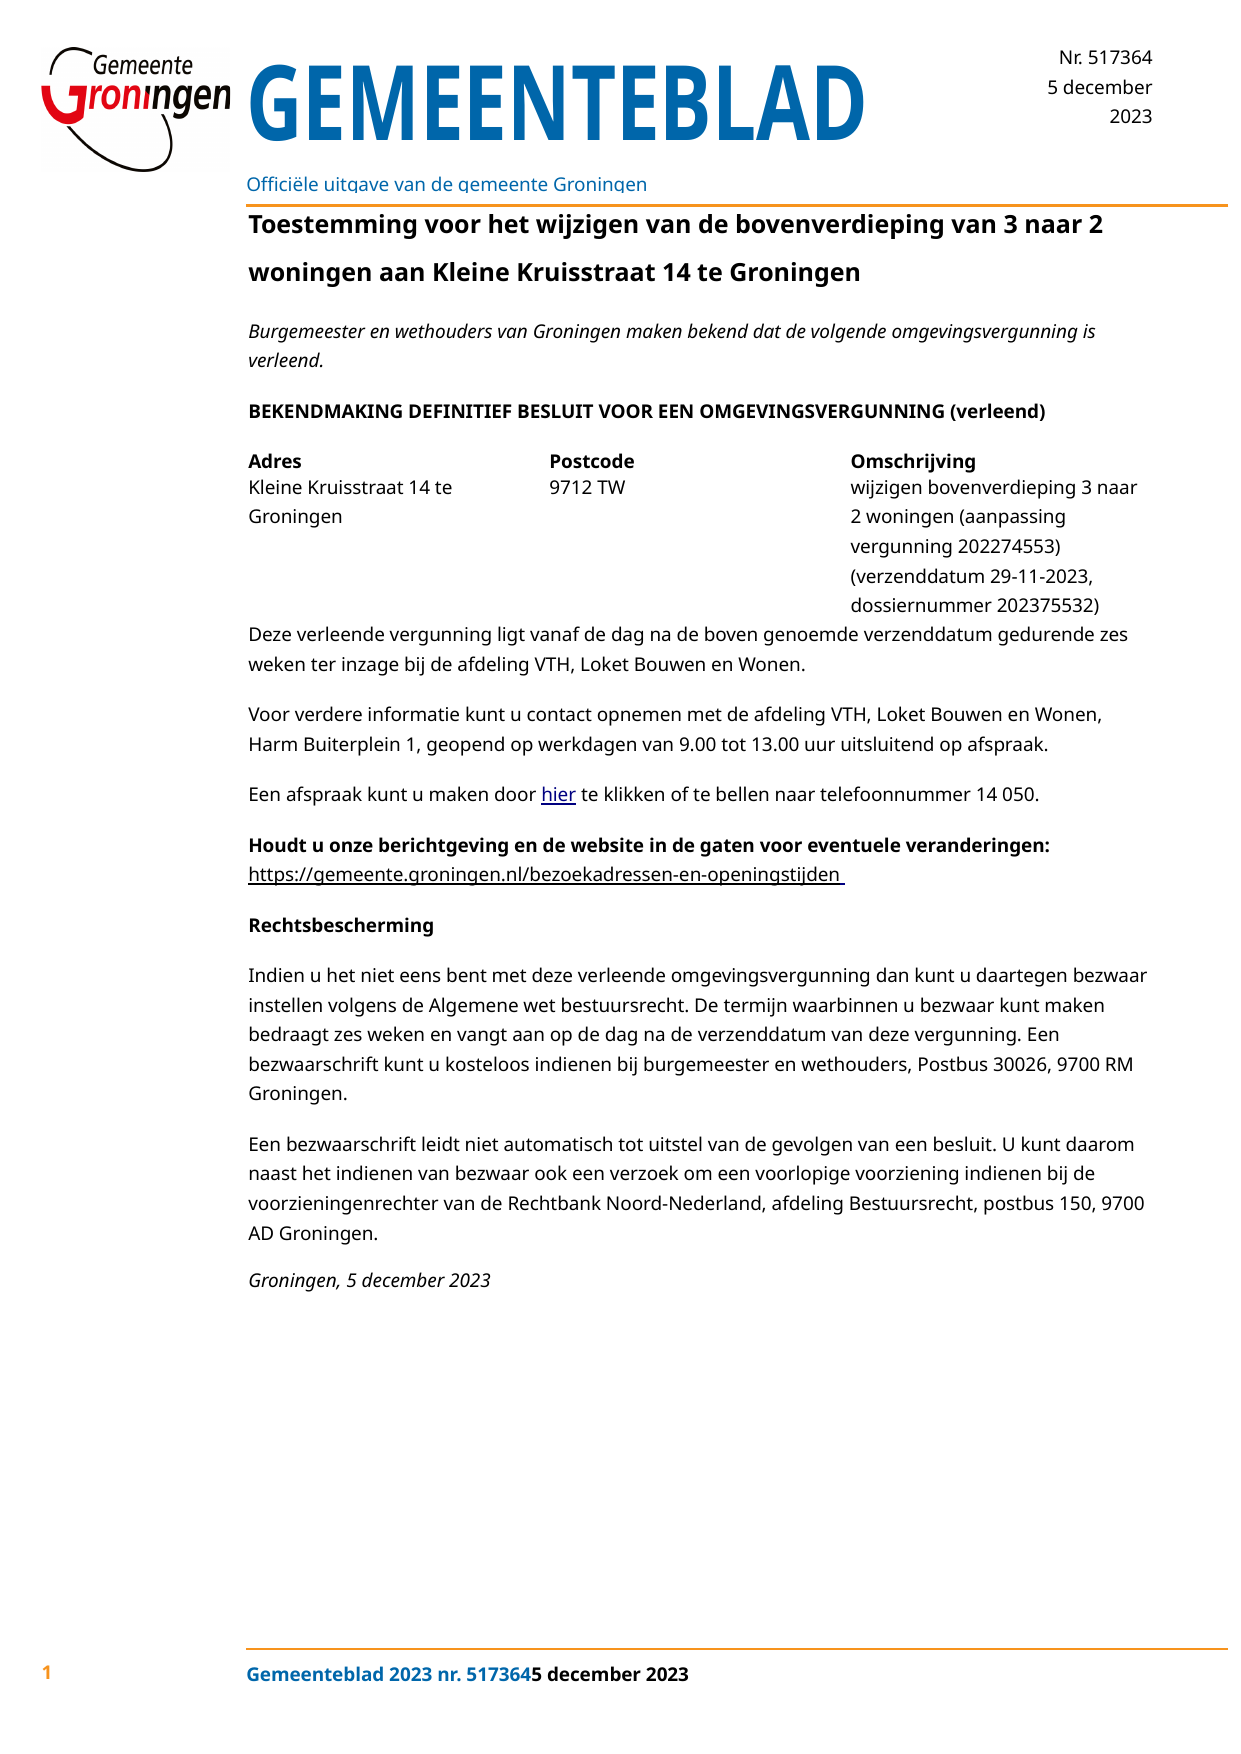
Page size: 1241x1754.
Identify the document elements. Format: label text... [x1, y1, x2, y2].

table_header Postcode [549, 449, 850, 474]
table_cell 9712 TW [549, 474, 850, 618]
text BEKENDMAKING DEFINITIEF BESLUIT VOOR EEN OMGEVINGSVERGUNNING (verleend) [248, 398, 1152, 424]
table_cell Kleine Kruisstraat 14 te Groningen [248, 474, 549, 618]
text Houdt u onze berichtgeving en de website in de gaten voor eventuele veranderingen: https://gemeente.groningen.nl/bezoekadressen-en-openingstijden [248, 832, 1152, 887]
text Een bezwaarschrift leidt niet automatisch tot uitstel van de gevolgen van een besluit. U kunt daarom naast het indienen van bezwaar ook een verzoek om een voorlopige voorziening indienen bij de voorzieningenrechter van de Rechtbank Noord-Nederland, afdeling Bestuursrecht, postbus 150, 9700 AD Groningen. [248, 1131, 1152, 1246]
table_cell wijzigen bovenverdieping 3 naar 2 woningen (aanpassing vergunning 202274553) (verzenddatum 29-11-2023, dossiernummer 202375532) [850, 474, 1152, 618]
table_header Adres [248, 449, 549, 474]
text Groningen, 5 december 2023 [248, 1268, 1152, 1293]
text Toestemming voor het wijzigen van de bovenverdieping van 3 naar 2 woningen aan Kleine Kruisstraat 14 te Groningen [248, 207, 1152, 288]
table_header Omschrijving [850, 449, 1152, 474]
text Rechtsbescherming [248, 912, 1152, 938]
text Voor verdere informatie kunt u contact opnemen met de afdeling VTH, Loket Bouwen en Wonen, Harm Buiterplein 1, geopend op werkdagen van 9.00 tot 13.00 uur uitsluitend op afspraak. [248, 701, 1152, 757]
text Burgemeester en wethouders van Groningen maken bekend dat de volgende omgevingsvergunning is verleend. [248, 318, 1152, 373]
text Deze verleende vergunning ligt vanaf de dag na de boven genoemde verzenddatum gedurende zes weken ter inzage bij de afdeling VTH, Loket Bouwen en Wonen. [248, 621, 1152, 677]
picture [41, 47, 231, 172]
text Een afspraak kunt u maken door hier te klikken of te bellen naar telefoonnummer 14 050. [248, 781, 1152, 807]
text Indien u het niet eens bent met deze verleende omgevingsvergunning dan kunt u daartegen bezwaar instellen volgens de Algemene wet bestuursrecht. De termijn waarbinnen u bezwaar kunt maken bedraagt zes weken en vangt aan op de dag na de verzenddatum van deze vergunning. Een bezwaarschrift kunt u kosteloos indienen bij burgemeester en wethouders, Postbus 30026, 9700 RM Groningen. [248, 962, 1152, 1106]
